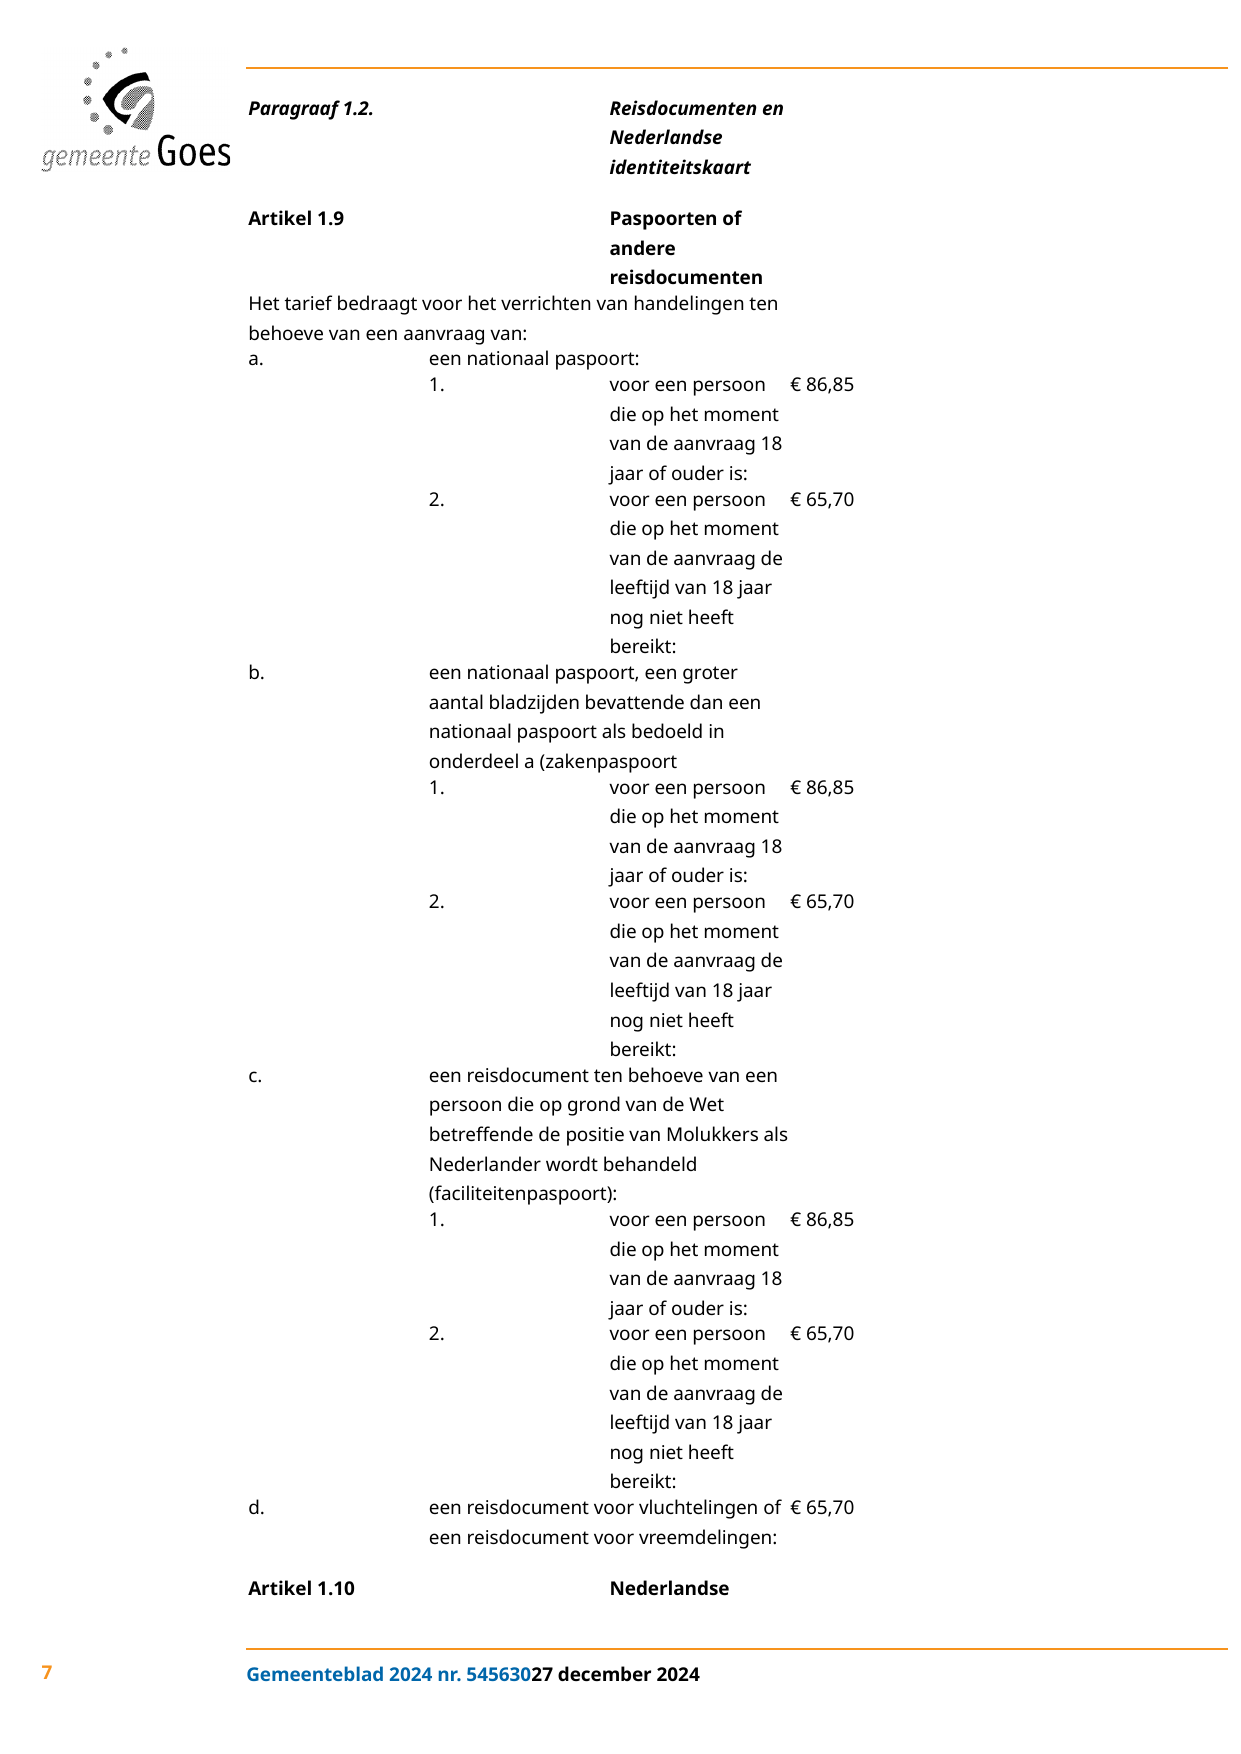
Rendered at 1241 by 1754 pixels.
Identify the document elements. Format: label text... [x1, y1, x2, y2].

table_cell [248, 180, 609, 205]
table_cell b. [248, 660, 429, 774]
table_cell [248, 1206, 429, 1321]
table_cell [790, 95, 971, 180]
table_cell € 86,85 [790, 1206, 971, 1321]
table_cell [248, 889, 429, 1062]
table_cell 2. [429, 889, 609, 1062]
table_cell voor een persoon die op het moment van de aanvraag 18 jaar of ouder is: [609, 1206, 790, 1321]
table_cell voor een persoon die op het moment van de aanvraag 18 jaar of ouder is: [609, 371, 790, 486]
table_cell 1. [429, 371, 609, 486]
table_cell Artikel 1.9 [248, 205, 609, 290]
table_cell € 86,85 [790, 774, 971, 888]
table_cell c. [248, 1062, 429, 1206]
table_cell [248, 1550, 609, 1575]
table_cell [248, 774, 429, 888]
table_cell [790, 1550, 971, 1575]
table_cell [609, 180, 790, 205]
table_cell Paspoorten of andere reisdocumenten [609, 205, 790, 290]
table_cell [790, 660, 971, 774]
table_cell voor een persoon die op het moment van de aanvraag de leeftijd van 18 jaar nog niet heeft bereikt: [609, 486, 790, 659]
table_cell [790, 1062, 971, 1206]
table_cell a. [248, 346, 429, 371]
table_cell [248, 1321, 429, 1494]
table_cell € 65,70 [790, 1321, 971, 1494]
table_cell Nederlandse [609, 1575, 790, 1601]
table_cell [790, 1575, 971, 1601]
table_cell voor een persoon die op het moment van de aanvraag 18 jaar of ouder is: [609, 774, 790, 888]
table_cell € 86,85 [790, 371, 971, 486]
table_cell [790, 180, 971, 205]
table_cell [248, 371, 429, 486]
table_cell € 65,70 [790, 1494, 971, 1549]
table_cell Het tarief bedraagt voor het verrichten van handelingen ten behoeve van een aanvraag van: [248, 290, 790, 346]
table_cell € 65,70 [790, 889, 971, 1062]
table_cell € 65,70 [790, 486, 971, 659]
table_cell voor een persoon die op het moment van de aanvraag de leeftijd van 18 jaar nog niet heeft bereikt: [609, 889, 790, 1062]
table_cell een reisdocument ten behoeve van een persoon die op grond van de Wet betreffende de positie van Molukkers als Nederlander wordt behandeld (faciliteitenpaspoort): [429, 1062, 790, 1206]
table_cell 2. [429, 1321, 609, 1494]
picture [41, 47, 231, 172]
table_cell een reisdocument voor vluchtelingen of een reisdocument voor vreemdelingen: [429, 1494, 790, 1549]
table_cell 1. [429, 1206, 609, 1321]
table_cell [248, 486, 429, 659]
table_cell een nationaal paspoort: [429, 346, 790, 371]
table_cell Reisdocumenten en Nederlandse identiteitskaart [609, 95, 790, 180]
table_cell d. [248, 1494, 429, 1549]
table_cell voor een persoon die op het moment van de aanvraag de leeftijd van 18 jaar nog niet heeft bereikt: [609, 1321, 790, 1494]
table_cell 1. [429, 774, 609, 888]
table_cell Artikel 1.10 [248, 1575, 609, 1601]
table_cell [790, 290, 971, 346]
table_cell [790, 205, 971, 290]
table_cell Paragraaf 1.2. [248, 95, 609, 180]
table_cell 2. [429, 486, 609, 659]
table_cell een nationaal paspoort, een groter aantal bladzijden bevattende dan een nationaal paspoort als bedoeld in onderdeel a (zakenpaspoort [429, 660, 790, 774]
table_cell [609, 1550, 790, 1575]
table_cell [790, 346, 971, 371]
